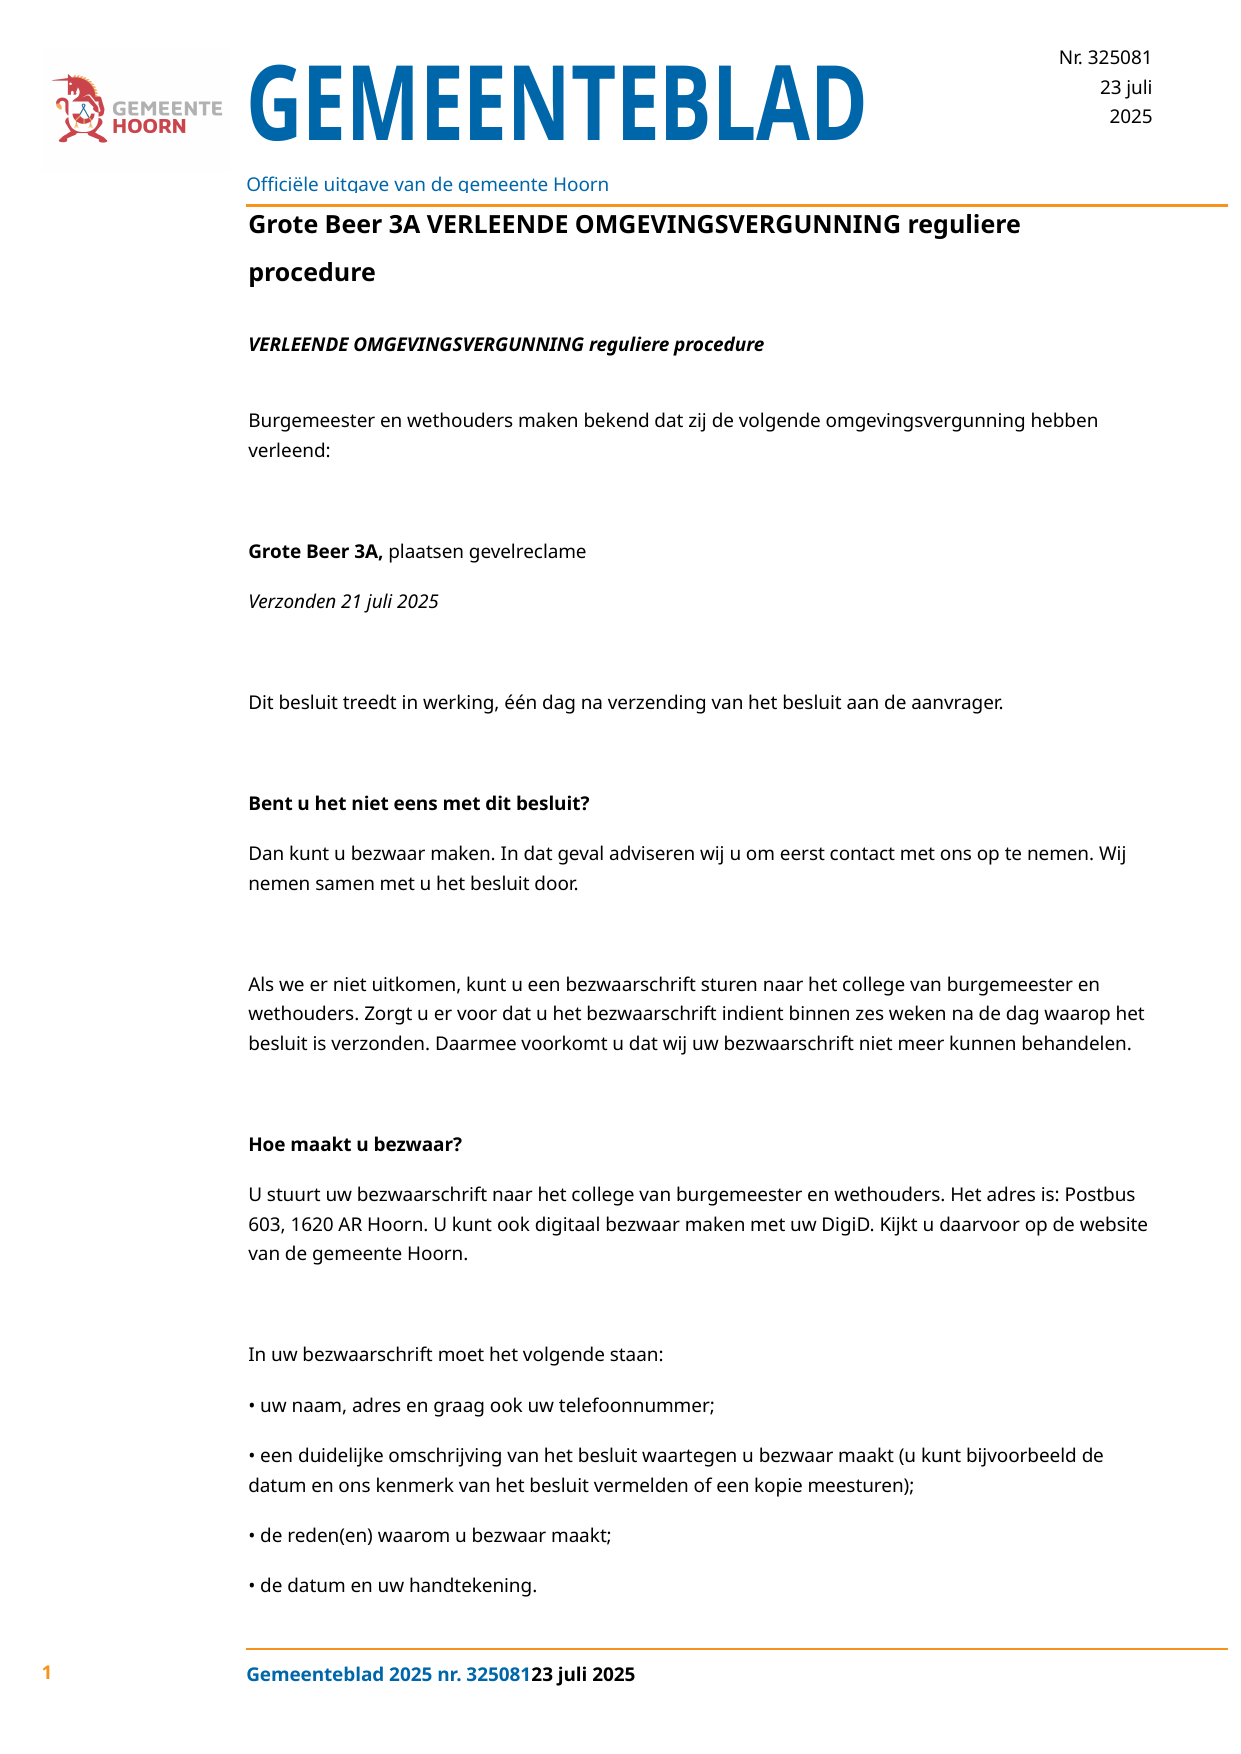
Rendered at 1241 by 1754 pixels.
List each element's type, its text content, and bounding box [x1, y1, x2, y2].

text Hoe maakt u bezwaar? [248, 1131, 1152, 1157]
text • uw naam, adres en graag ook uw telefoonnummer; [248, 1392, 1152, 1417]
text Verzonden 21 juli 2025 [248, 588, 1152, 614]
picture [41, 47, 231, 172]
text In uw bezwaarschrift moet het volgende staan: [248, 1341, 1152, 1367]
text • de reden(en) waarom u bezwaar maakt; [248, 1522, 1152, 1548]
text Burgemeester en wethouders maken bekend dat zij de volgende omgevingsvergunning hebben verleend: [248, 408, 1152, 463]
text Bent u het niet eens met dit besluit? [248, 790, 1152, 816]
text U stuurt uw bezwaarschrift naar het college van burgemeester en wethouders. Het adres is: Postbus 603, 1620 AR Hoorn. U kunt ook digitaal bezwaar maken met uw DigiD. Kijkt u daarvoor op de website van de gemeente Hoorn. [248, 1181, 1152, 1266]
text Grote Beer 3A VERLEENDE OMGEVINGSVERGUNNING reguliere procedure [248, 207, 1152, 288]
text Dan kunt u bezwaar maken. In dat geval adviseren wij u om eerst contact met ons op te nemen. Wij nemen samen met u het besluit door. [248, 841, 1152, 896]
text • een duidelijke omschrijving van het besluit waartegen u bezwaar maakt (u kunt bijvoorbeeld de datum en ons kenmerk van het besluit vermelden of een kopie meesturen); [248, 1442, 1152, 1497]
text • de datum en uw handtekening. [248, 1573, 1152, 1598]
text VERLEENDE OMGEVINGSVERGUNNING reguliere procedure [248, 331, 1152, 357]
text Grote Beer 3A, plaatsen gevelreclame [248, 538, 1152, 564]
text Als we er niet uitkomen, kunt u een bezwaarschrift sturen naar het college van burgemeester en wethouders. Zorgt u er voor dat u het bezwaarschrift indient binnen zes weken na de dag waarop het besluit is verzonden. Daarmee voorkomt u dat wij uw bezwaarschrift niet meer kunnen behandelen. [248, 971, 1152, 1056]
text Dit besluit treedt in werking, één dag na verzending van het besluit aan de aanvrager. [248, 689, 1152, 715]
